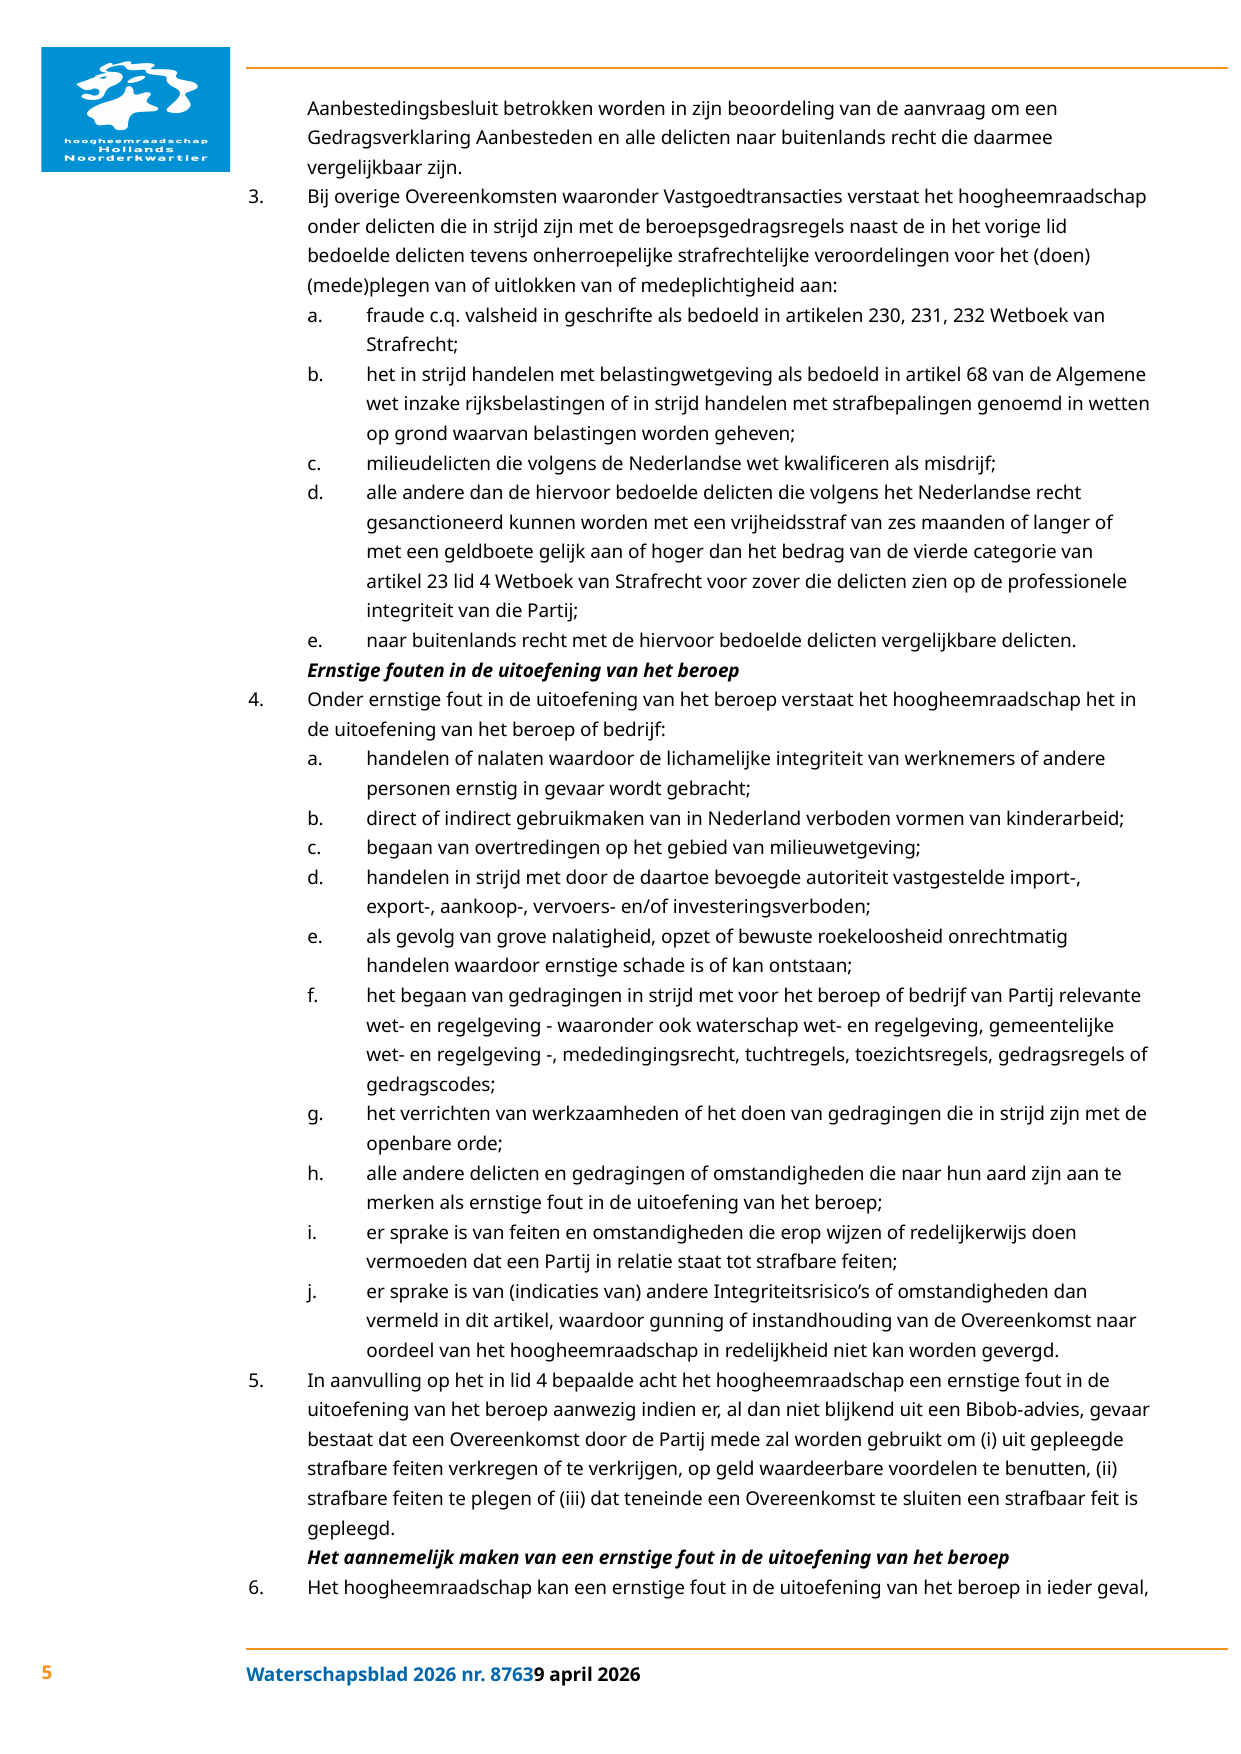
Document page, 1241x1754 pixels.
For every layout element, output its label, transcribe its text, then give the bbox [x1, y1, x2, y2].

list begaan van overtredingen op het gebied van milieuwetgeving; [307, 834, 1152, 860]
list er sprake is van (indicaties van) andere Integriteitsrisico’s of omstandigheden dan vermeld in dit artikel, waardoor gunning of instandhouding van de Overeenkomst naar oordeel van het hoogheemraadschap in redelijkheid niet kan worden gevergd. [307, 1278, 1152, 1363]
list Bij overige Overeenkomsten waaronder Vastgoedtransacties verstaat het hoogheemraadschap onder delicten die in strijd zijn met de beroepsgedragsregels naast de in het vorige lid bedoelde delicten tevens onherroepelijke strafrechtelijke veroordelingen voor het (doen) (mede)plegen van of uitlokken van of medeplichtigheid aan: [248, 183, 1152, 298]
list handelen of nalaten waardoor de lichamelijke integriteit van werknemers of andere personen ernstig in gevaar wordt gebracht; [307, 746, 1152, 801]
list alle andere delicten en gedragingen of omstandigheden die naar hun aard zijn aan te merken als ernstige fout in de uitoefening van het beroep; [307, 1160, 1152, 1215]
list het verrichten van werkzaamheden of het doen van gedragingen die in strijd zijn met de openbare orde; [307, 1101, 1152, 1156]
list Het hoogheemraadschap kan een ernstige fout in de uitoefening van het beroep in ieder geval, [248, 1574, 1152, 1600]
list er sprake is van feiten en omstandigheden die erop wijzen of redelijkerwijs doen vermoeden dat een Partij in relatie staat tot strafbare feiten; [307, 1219, 1152, 1274]
list alle andere dan de hiervoor bedoelde delicten die volgens het Nederlandse recht gesanctioneerd kunnen worden met een vrijheidsstraf van zes maanden of langer of met een geldboete gelijk aan of hoger dan het bedrag van de vierde categorie van artikel 23 lid 4 Wetboek van Strafrecht voor zover die delicten zien op de professionele integriteit van die Partij; [307, 479, 1152, 623]
picture [88, 87, 157, 130]
list direct of indirect gebruikmaken van in Nederland verboden vormen van kinderarbeid; [307, 805, 1152, 831]
list het begaan van gedragingen in strijd met voor het beroep of bedrijf van Partij relevante wet- en regelgeving - waaronder ook waterschap wet- en regelgeving, gemeentelijke wet- en regelgeving -, mededingingsrecht, tuchtregels, toezichtsregels, gedragsregels of gedragscodes; [307, 982, 1152, 1097]
list als gevolg van grove nalatigheid, opzet of bewuste roekeloosheid onrechtmatig handelen waardoor ernstige schade is of kan ontstaan; [307, 923, 1152, 978]
list fraude c.q. valsheid in geschrifte als bedoeld in artikelen 230, 231, 232 Wetboek van Strafrecht; [307, 302, 1152, 357]
list Het aannemelijk maken van een ernstige fout in de uitoefening van het beroep [248, 1544, 1152, 1570]
list naar buitenlands recht met de hiervoor bedoelde delicten vergelijkbare delicten. [307, 627, 1152, 653]
list In aanvulling op het in lid 4 bepaalde acht het hoogheemraadschap een ernstige fout in de uitoefening van het beroep aanwezig indien er, al dan niet blijkend uit een Bibob-advies, gevaar bestaat dat een Overeenkomst door de Partij mede zal worden gebruikt om (i) uit gepleegde strafbare feiten verkregen of te verkrijgen, op geld waardeerbare voordelen te benutten, (ii) strafbare feiten te plegen of (iii) dat teneinde een Overeenkomst te sluiten een strafbaar feit is gepleegd. [248, 1367, 1152, 1541]
picture [129, 76, 144, 82]
list milieudelicten die volgens de Nederlandse wet kwalificeren als misdrijf; [307, 450, 1152, 476]
list Aanbestedingsbesluit betrokken worden in zijn beoordeling van de aanvraag om een Gedragsverklaring Aanbesteden en alle delicten naar buitenlands recht die daarmee vergelijkbaar zijn. [248, 95, 1152, 180]
list handelen in strijd met door de daartoe bevoegde autoriteit vastgestelde import-, export-, aankoop-, vervoers- en/of investeringsverboden; [307, 864, 1152, 919]
list het in strijd handelen met belastingwetgeving als bedoeld in artikel 68 van de Algemene wet inzake rijksbelastingen of in strijd handelen met strafbepalingen genoemd in wetten op grond waarvan belastingen worden geheven; [307, 361, 1152, 446]
list Ernstige fouten in de uitoefening van het beroep [248, 657, 1152, 683]
picture [78, 64, 122, 99]
picture [118, 62, 197, 112]
list Onder ernstige fout in de uitoefening van het beroep verstaat het hoogheemraadschap het in de uitoefening van het beroep of bedrijf: [248, 686, 1152, 742]
